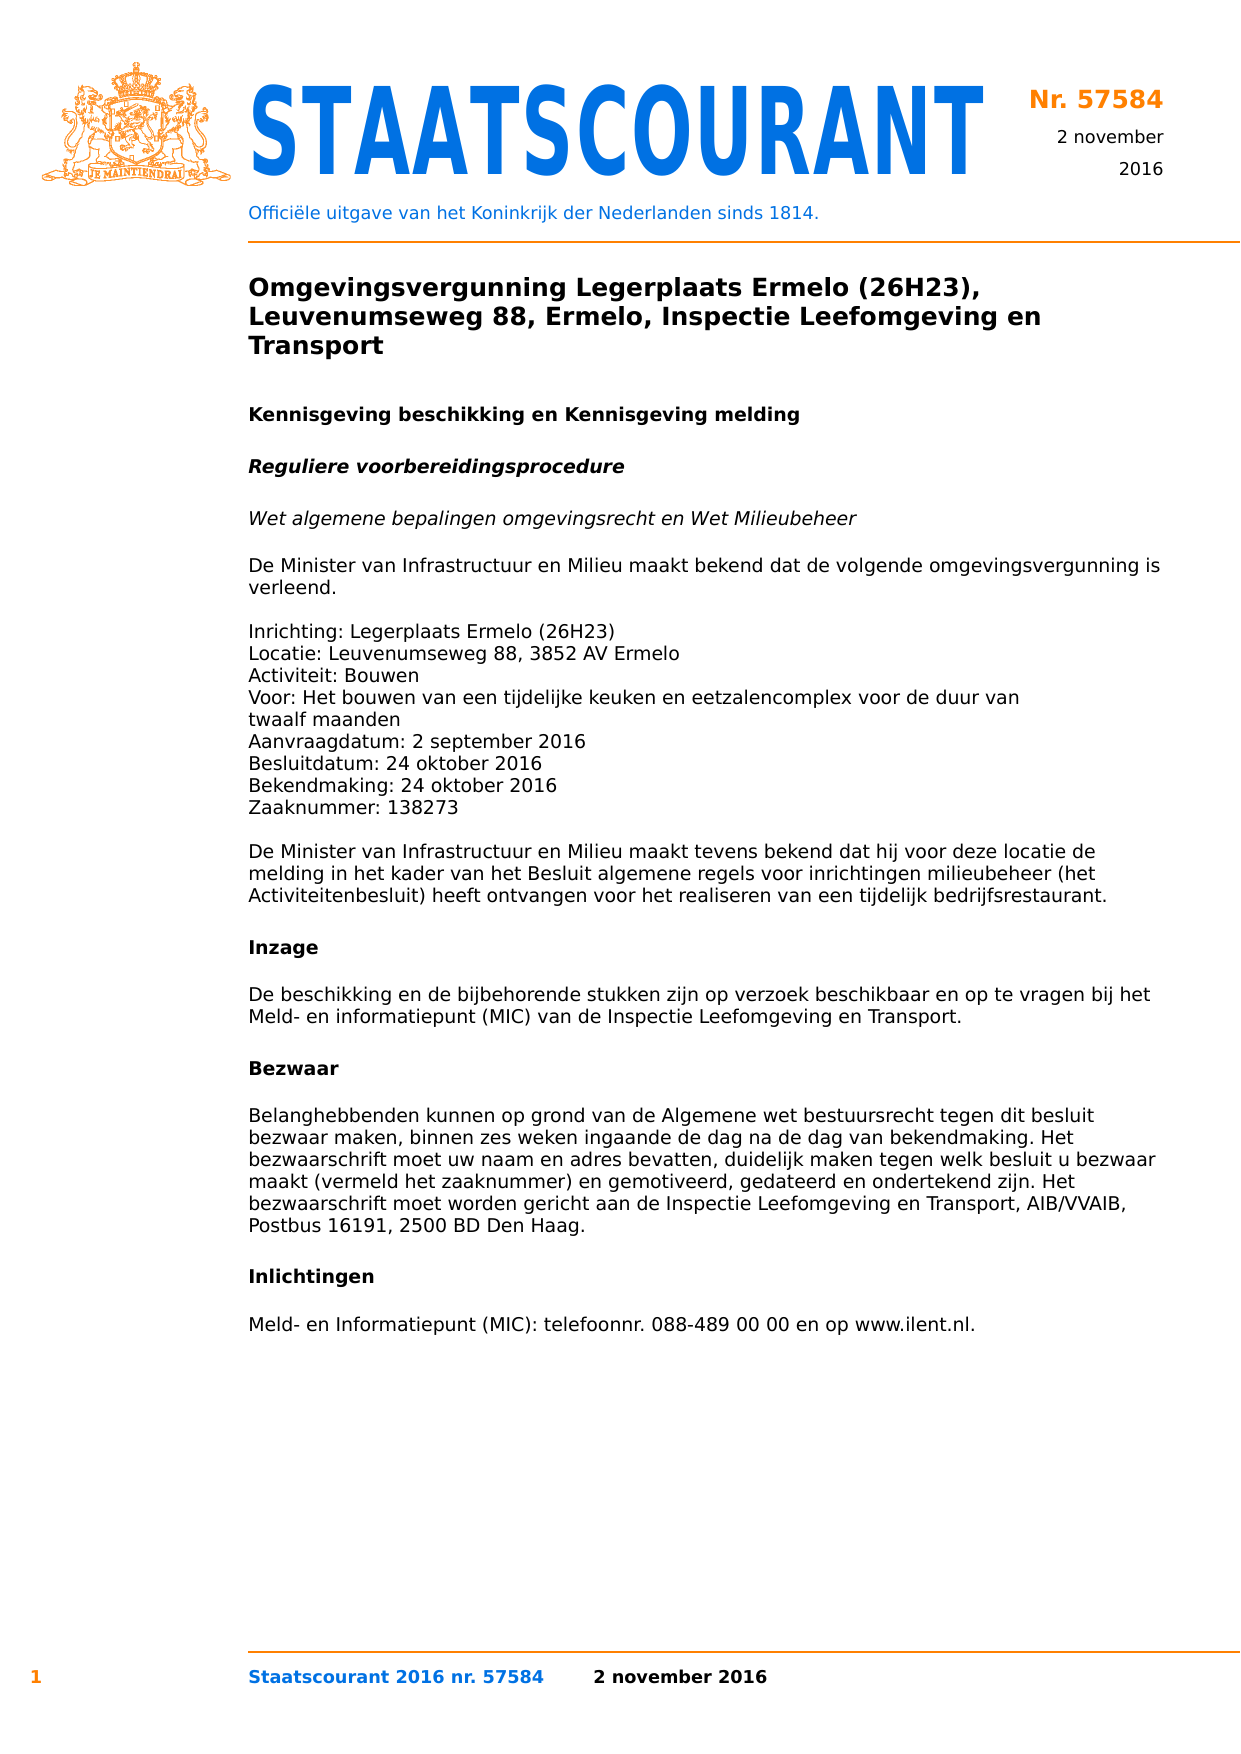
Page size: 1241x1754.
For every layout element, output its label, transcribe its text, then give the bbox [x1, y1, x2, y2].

table_cell 2016 [998, 153, 1240, 203]
text Bekendmaking: 24 oktober 2016 [248, 775, 1163, 797]
text Locatie: Leuvenumseweg 88, 3852 AV Ermelo [248, 643, 1163, 665]
picture [41, 62, 231, 186]
text Voor: Het bouwen van een tijdelijke keuken en eetzalencomplex voor de duur van [248, 687, 1163, 709]
text Belanghebbenden kunnen op grond van de Algemene wet bestuursrecht tegen dit besluit bezwaar maken, binnen zes weken ingaande de dag na de dag van bekendmaking. Het bezwaarschrift moet uw naam en adres bevatten, duidelijk maken tegen welk besluit u bezwaar maakt (vermeld het zaaknummer) en gemotiveerd, gedateerd en ondertekend zijn. Het bezwaarschrift moet worden gericht aan de Inspectie Leefomgeving en Transport, AIB/VVAIB, Postbus 16191, 2500 BD Den Haag. [248, 1104, 1163, 1236]
table_cell Officiële uitgave van het Koninkrijk der Nederlanden sinds 1814. [248, 203, 1240, 241]
table_header [25, 62, 248, 241]
subtitle Kennisgeving beschikking en Kennisgeving melding [248, 404, 1163, 426]
text Activiteit: Bouwen [248, 665, 1163, 687]
subtitle Omgevingsvergunning Legerplaats Ermelo (26H23), Leuvenumseweg 88, Ermelo, Inspectie Leefomgeving en Transport [248, 273, 1163, 361]
text Aanvraagdatum: 2 september 2016 [248, 731, 1163, 753]
text De Minister van Infrastructuur en Milieu maakt tevens bekend dat hij voor deze locatie de melding in het kader van het Besluit algemene regels voor inrichtingen milieubeheer (het Activiteitenbesluit) heeft ontvangen voor het realiseren van een tijdelijk bedrijfsrestaurant. [248, 841, 1163, 907]
table_cell 2 november [998, 121, 1240, 153]
subtitle Wet algemene bepalingen omgevingsrecht en Wet Milieubeheer [248, 508, 1163, 530]
text Inrichting: Legerplaats Ermelo (26H23) [248, 621, 1163, 643]
subtitle Reguliere voorbereidingsprocedure [248, 456, 1163, 478]
subtitle Bezwaar [248, 1058, 1163, 1079]
text De Minister van Infrastructuur en Milieu maakt bekend dat de volgende omgevingsvergunning is verleend. [248, 555, 1163, 599]
text Meld- en Informatiepunt (MIC): telefoonnr. 088-489 00 00 en op www.ilent.nl. [248, 1313, 1163, 1335]
text twaalf maanden [248, 709, 1163, 731]
subtitle Inlichtingen [248, 1266, 1163, 1288]
table_header STAATSCOURANT [248, 62, 998, 203]
table_header Nr. 57584 [998, 62, 1240, 121]
text Zaaknummer: 138273 [248, 797, 1163, 819]
text Besluitdatum: 24 oktober 2016 [248, 753, 1163, 775]
subtitle Inzage [248, 937, 1163, 959]
text De beschikking en de bijbehorende stukken zijn op verzoek beschikbaar en op te vragen bij het Meld- en informatiepunt (MIC) van de Inspectie Leefomgeving en Transport. [248, 984, 1163, 1028]
